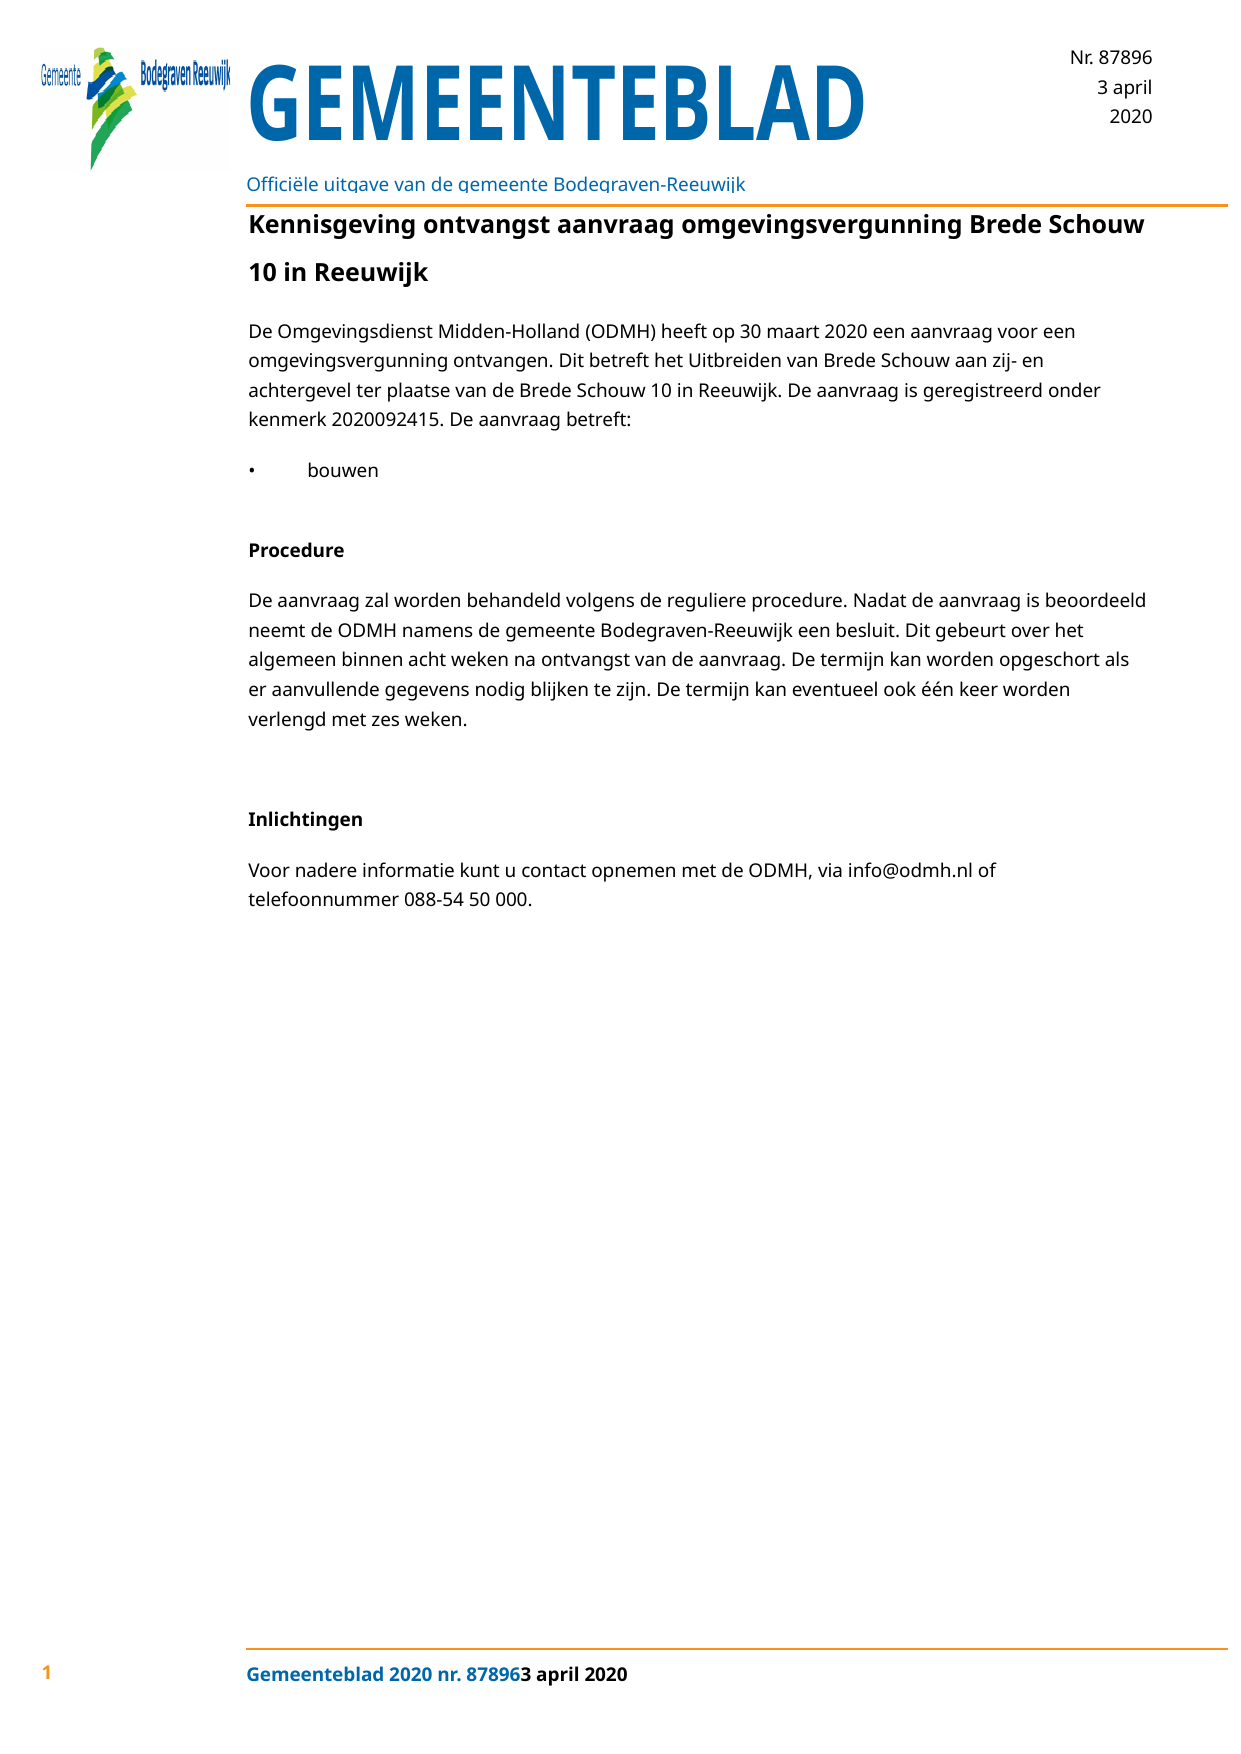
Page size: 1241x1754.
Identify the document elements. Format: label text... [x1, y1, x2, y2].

text Kennisgeving ontvangst aanvraag omgevingsvergunning Brede Schouw 10 in Reeuwijk [248, 207, 1152, 288]
text De aanvraag zal worden behandeld volgens de reguliere procedure. Nadat de aanvraag is beoordeeld neemt de ODMH namens de gemeente Bodegraven-Reeuwijk een besluit. Dit gebeurt over het algemeen binnen acht weken na ontvangst van de aanvraag. De termijn kan worden opgeschort als er aanvullende gegevens nodig blijken te zijn. De termijn kan eventueel ook één keer worden verlengd met zes weken. [248, 587, 1152, 732]
picture [41, 47, 231, 172]
list bouwen [248, 457, 1152, 483]
text Procedure [248, 537, 1152, 563]
text Voor nadere informatie kunt u contact opnemen met de ODMH, via info@odmh.nl of telefoonnummer 088-54 50 000. [248, 857, 1152, 912]
text De Omgevingsdienst Midden-Holland (ODMH) heeft op 30 maart 2020 een aanvraag voor een omgevingsvergunning ontvangen. Dit betreft het Uitbreiden van Brede Schouw aan zij- en achtergevel ter plaatse van de Brede Schouw 10 in Reeuwijk. De aanvraag is geregistreerd onder kenmerk 2020092415. De aanvraag betreft: [248, 318, 1152, 432]
text Inlichtingen [248, 807, 1152, 832]
